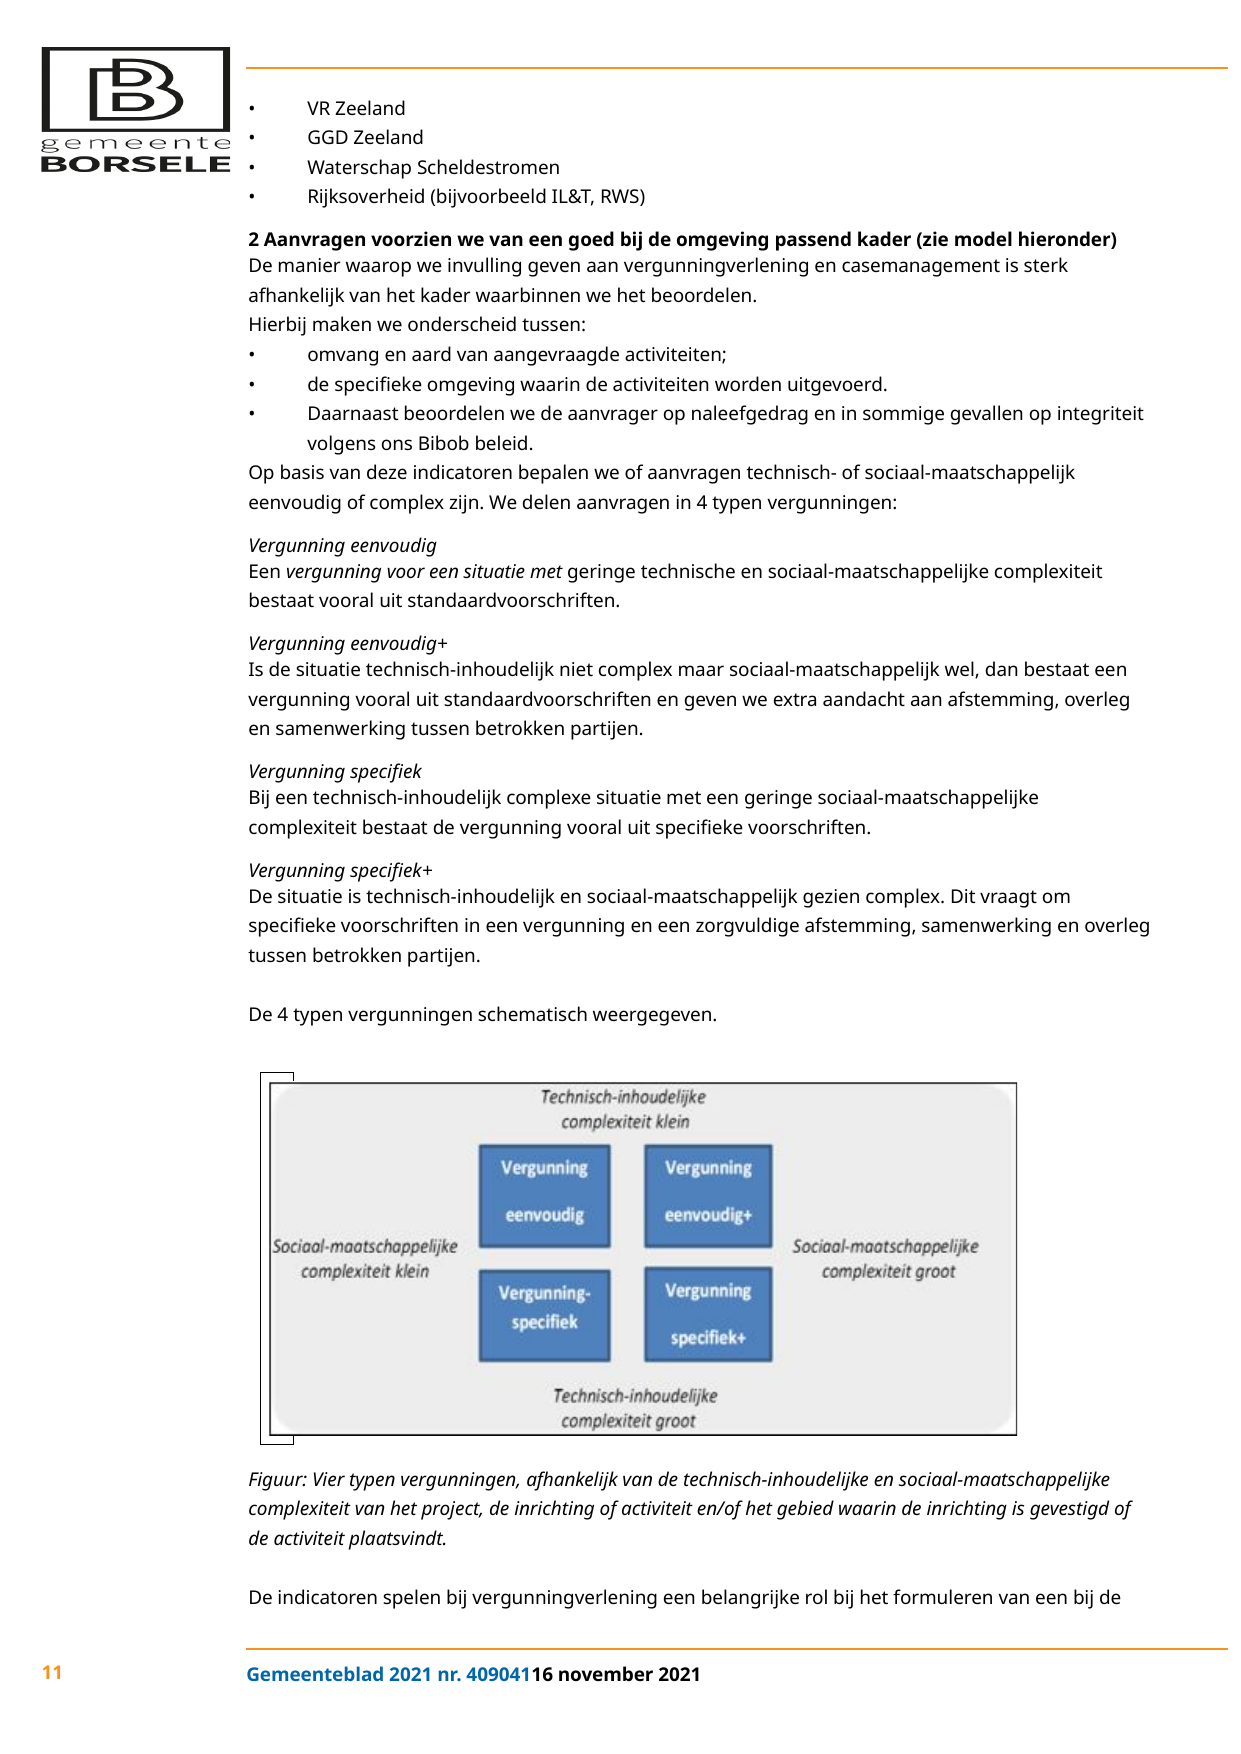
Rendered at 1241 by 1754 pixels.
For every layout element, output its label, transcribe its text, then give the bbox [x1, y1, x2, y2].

text De situatie is technisch-inhoudelijk en sociaal-maatschappelijk gezien complex. Dit vraagt om specifieke voorschriften in een vergunning en een zorgvuldige afstemming, samenwerking en overleg tussen betrokken partijen. [248, 883, 1152, 968]
text Vergunning specifiek+ [248, 857, 1152, 883]
text Vergunning eenvoudig [248, 532, 1152, 558]
list Daarnaast beoordelen we de aanvrager op naleefgedrag en in sommige gevallen op integriteit volgens ons Bibob beleid. [248, 400, 1152, 456]
text Op basis van deze indicatoren bepalen we of aanvragen technisch- of sociaal-maatschappelijk eenvoudig of complex zijn. We delen aanvragen in 4 typen vergunningen: [248, 459, 1152, 515]
text 2 Aanvragen voorzien we van een goed bij de omgeving passend kader (zie model hieronder) [248, 227, 1152, 252]
list VR Zeeland [248, 95, 1152, 121]
picture [268, 1081, 1018, 1436]
text Vergunning eenvoudig+ [248, 631, 1152, 656]
text Is de situatie technisch-inhoudelijk niet complex maar sociaal-maatschappelijk wel, dan bestaat een vergunning vooral uit standaardvoorschriften en geven we extra aandacht aan afstemming, overleg en samenwerking tussen betrokken partijen. [248, 656, 1152, 741]
text De 4 typen vergunningen schematisch weergegeven. [248, 1001, 1152, 1027]
text Hierbij maken we onderscheid tussen: [248, 312, 1152, 337]
list Rijksoverheid (bijvoorbeeld IL&T, RWS) [248, 183, 1152, 209]
text Een vergunning voor een situatie met geringe technische en sociaal-maatschappelijke complexiteit bestaat vooral uit standaardvoorschriften. [248, 558, 1152, 613]
text Vergunning specifiek [248, 759, 1152, 784]
picture [41, 47, 231, 172]
text De indicatoren spelen bij vergunningverlening een belangrijke rol bij het formuleren van een bij de [248, 1584, 1152, 1610]
list GGD Zeeland [248, 124, 1152, 150]
text Bij een technisch-inhoudelijk complexe situatie met een geringe sociaal-maatschappelijke complexiteit bestaat de vergunning vooral uit specifieke voorschriften. [248, 784, 1152, 840]
list omvang en aard van aangevraagde activiteiten; [248, 341, 1152, 367]
list de specifieke omgeving waarin de activiteiten worden uitgevoerd. [248, 371, 1152, 396]
list Waterschap Scheldestromen [248, 154, 1152, 180]
text De manier waarop we invulling geven aan vergunningverlening en casemanagement is sterk afhankelijk van het kader waarbinnen we het beoordelen. [248, 252, 1152, 308]
text Figuur: Vier typen vergunningen, afhankelijk van de technisch-inhoudelijke en sociaal-maatschappelijke complexiteit van het project, de inrichting of activiteit en/of het gebied waarin de inrichting is gevestigd of de activiteit plaatsvindt. [248, 1466, 1152, 1551]
